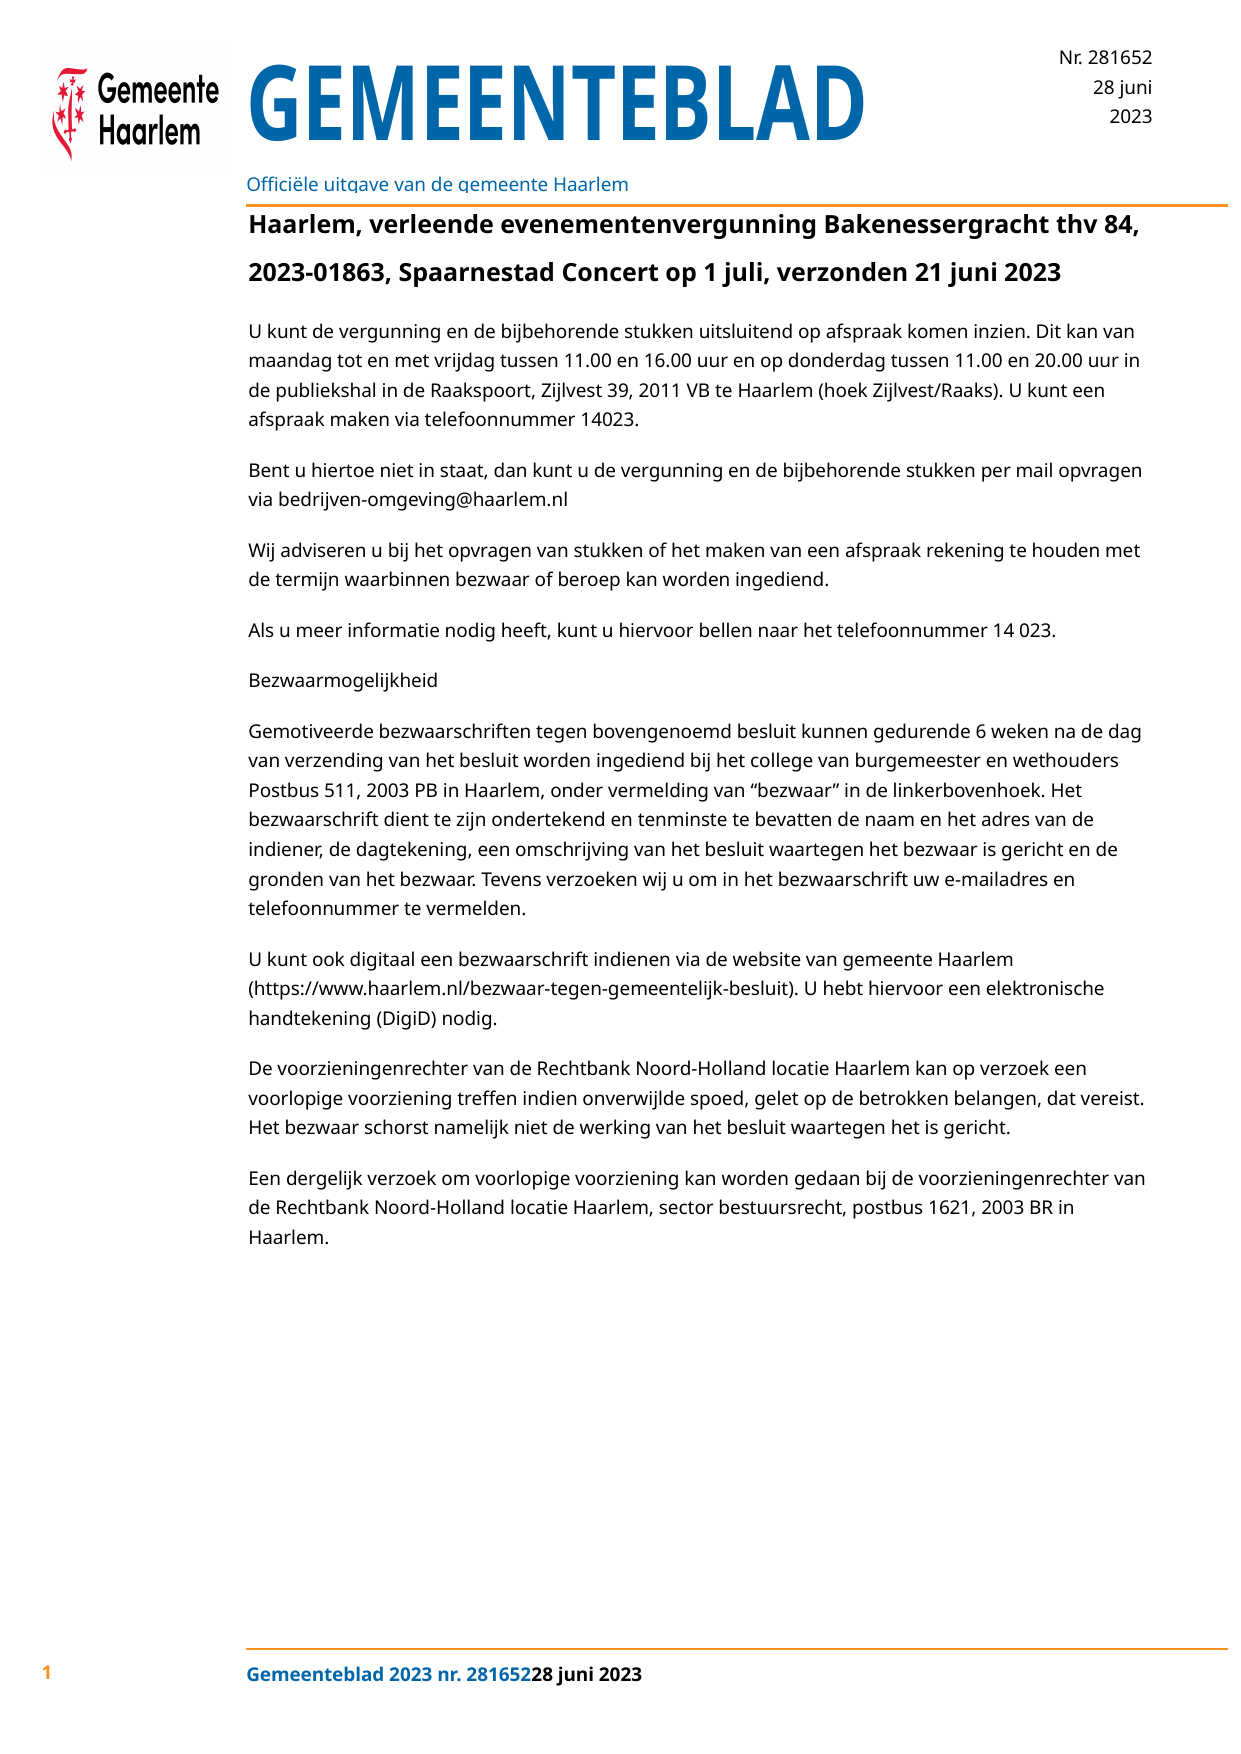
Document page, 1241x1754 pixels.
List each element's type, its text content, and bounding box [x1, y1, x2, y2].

text Een dergelijk verzoek om voorlopige voorziening kan worden gedaan bij de voorzieningenrechter van de Rechtbank Noord-Holland locatie Haarlem, sector bestuursrecht, postbus 1621, 2003 BR in Haarlem. [248, 1165, 1152, 1250]
picture [41, 47, 231, 172]
text De voorzieningenrechter van de Rechtbank Noord-Holland locatie Haarlem kan op verzoek een voorlopige voorziening treffen indien onverwijlde spoed, gelet op de betrokken belangen, dat vereist. Het bezwaar schorst namelijk niet de werking van het besluit waartegen het is gericht. [248, 1055, 1152, 1140]
text Haarlem, verleende evenementenvergunning Bakenessergracht thv 84, 2023-01863, Spaarnestad Concert op 1 juli, verzonden 21 juni 2023 [248, 207, 1152, 288]
text Wij adviseren u bij het opvragen van stukken of het maken van een afspraak rekening te houden met de termijn waarbinnen bezwaar of beroep kan worden ingediend. [248, 537, 1152, 592]
text Gemotiveerde bezwaarschriften tegen bovengenoemd besluit kunnen gedurende 6 weken na de dag van verzending van het besluit worden ingediend bij het college van burgemeester en wethouders Postbus 511, 2003 PB in Haarlem, onder vermelding van “bezwaar” in de linkerbovenhoek. Het bezwaarschrift dient te zijn ondertekend en tenminste te bevatten de naam en het adres van de indiener, de dagtekening, een omschrijving van het besluit waartegen het bezwaar is gericht en de gronden van het bezwaar. Tevens verzoeken wij u om in het bezwaarschrift uw e-mailadres en telefoonnummer te vermelden. [248, 718, 1152, 921]
text U kunt ook digitaal een bezwaarschrift indienen via de website van gemeente Haarlem (https://www.haarlem.nl/bezwaar-tegen-gemeentelijk-besluit). U hebt hiervoor een elektronische handtekening (DigiD) nodig. [248, 946, 1152, 1031]
text Bezwaarmogelijkheid [248, 667, 1152, 693]
text U kunt de vergunning en de bijbehorende stukken uitsluitend op afspraak komen inzien. Dit kan van maandag tot en met vrijdag tussen 11.00 en 16.00 uur en op donderdag tussen 11.00 en 20.00 uur in de publiekshal in de Raakspoort, Zijlvest 39, 2011 VB te Haarlem (hoek Zijlvest/Raaks). U kunt een afspraak maken via telefoonnummer 14023. [248, 318, 1152, 432]
text Bent u hiertoe niet in staat, dan kunt u de vergunning en de bijbehorende stukken per mail opvragen via bedrijven-omgeving@haarlem.nl [248, 457, 1152, 512]
text Als u meer informatie nodig heeft, kunt u hiervoor bellen naar het telefoonnummer 14 023. [248, 617, 1152, 643]
